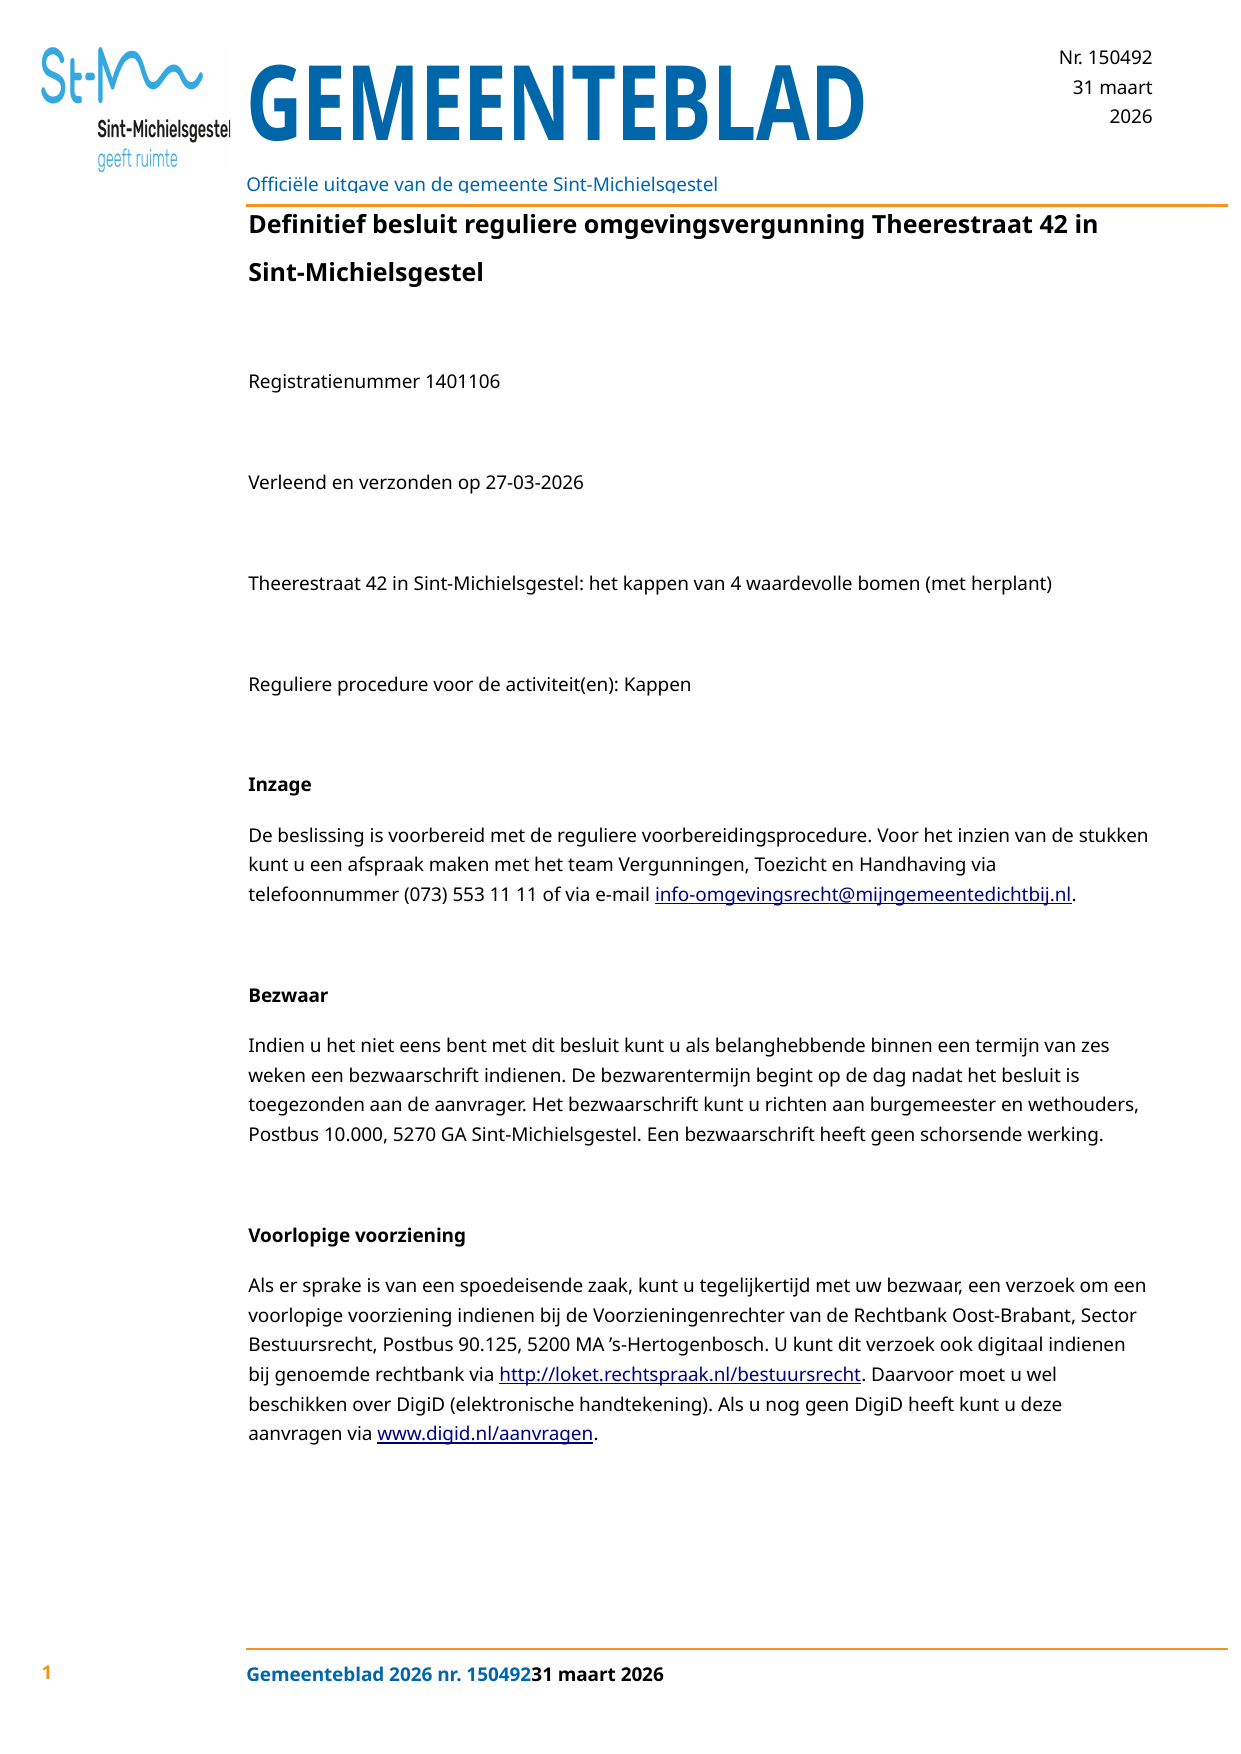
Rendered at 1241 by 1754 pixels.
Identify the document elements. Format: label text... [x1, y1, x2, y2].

picture [41, 47, 231, 172]
text Indien u het niet eens bent met dit besluit kunt u als belanghebbende binnen een termijn van zes weken een bezwaarschrift indienen. De bezwarentermijn begint op de dag nadat het besluit is toegezonden aan de aanvrager. Het bezwaarschrift kunt u richten aan burgemeester en wethouders, Postbus 10.000, 5270 GA Sint-Michielsgestel. Een bezwaarschrift heeft geen schorsende werking. [248, 1032, 1152, 1147]
text Verleend en verzonden op 27-03-2026 [248, 469, 1152, 495]
text Registratienummer 1401106 [248, 368, 1152, 394]
text Voorlopige voorziening [248, 1222, 1152, 1248]
text Theerestraat 42 in Sint-Michielsgestel: het kappen van 4 waardevolle bomen (met herplant) [248, 570, 1152, 596]
text Definitief besluit reguliere omgevingsvergunning Theerestraat 42 in Sint-Michielsgestel [248, 207, 1152, 288]
text Als er sprake is van een spoedeisende zaak, kunt u tegelijkertijd met uw bezwaar, een verzoek om een voorlopige voorziening indienen bij de Voorzieningenrechter van de Rechtbank Oost-Brabant, Sector Bestuursrecht, Postbus 90.125, 5200 MA ’s-Hertogenbosch. U kunt dit verzoek ook digitaal indienen bij genoemde rechtbank via http://loket.rechtspraak.nl/bestuursrecht. Daarvoor moet u wel beschikken over DigiD (elektronische handtekening). Als u nog geen DigiD heeft kunt u deze aanvragen via www.digid.nl/aanvragen. [248, 1272, 1152, 1446]
text De beslissing is voorbereid met de reguliere voorbereidingsprocedure. Voor het inzien van de stukken kunt u een afspraak maken met het team Vergunningen, Toezicht en Handhaving via telefoonnummer (073) 553 11 11 of via e-mail info-omgevingsrecht@mijngemeentedichtbij.nl. [248, 822, 1152, 907]
text Inzage [248, 772, 1152, 797]
text Reguliere procedure voor de activiteit(en): Kappen [248, 671, 1152, 697]
text Bezwaar [248, 982, 1152, 1008]
